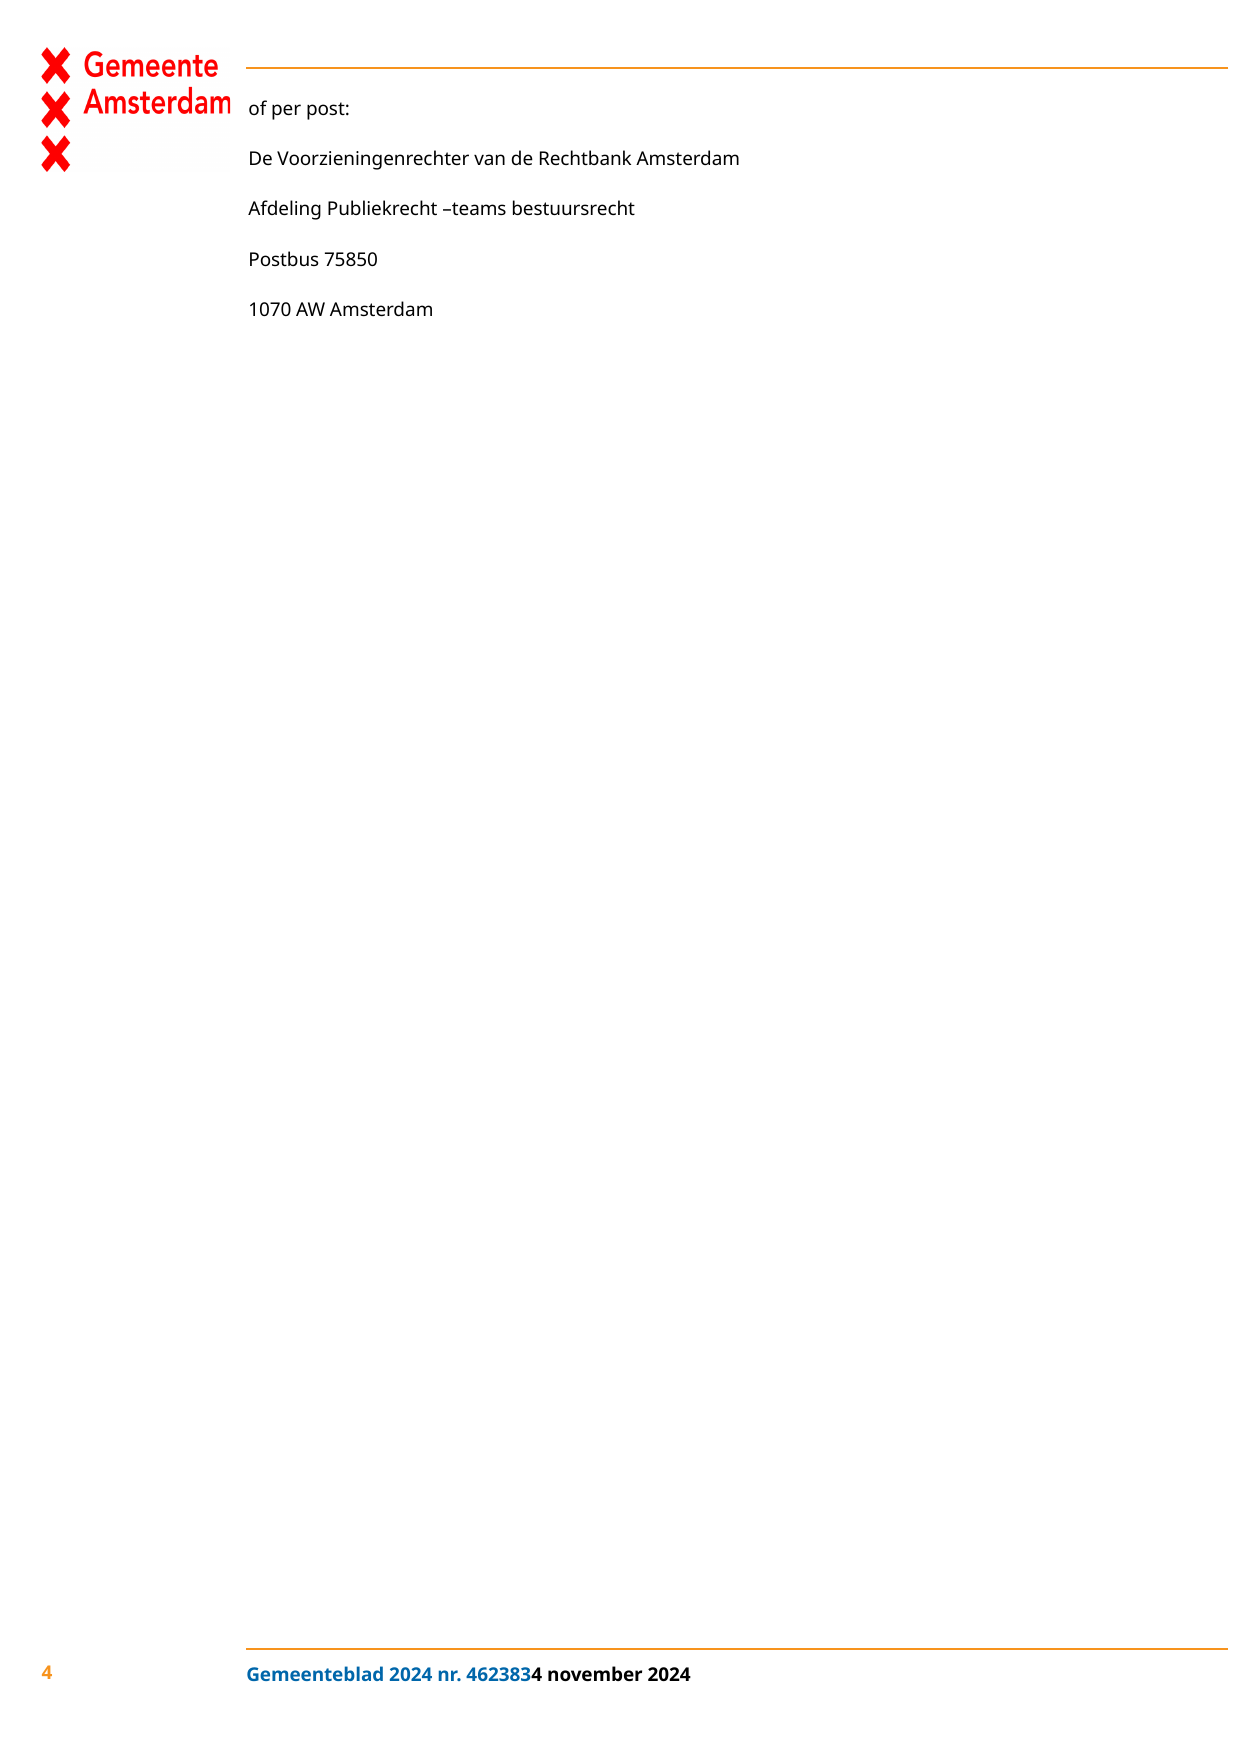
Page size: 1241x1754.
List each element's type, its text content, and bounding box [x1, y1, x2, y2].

text Postbus 75850 [248, 246, 1152, 272]
picture [41, 47, 231, 172]
text Afdeling Publiekrecht –teams bestuursrecht [248, 196, 1152, 221]
text of per post: [248, 95, 1152, 121]
text 1070 AW Amsterdam [248, 296, 1152, 322]
text De Voorzieningenrechter van de Rechtbank Amsterdam [248, 145, 1152, 171]
